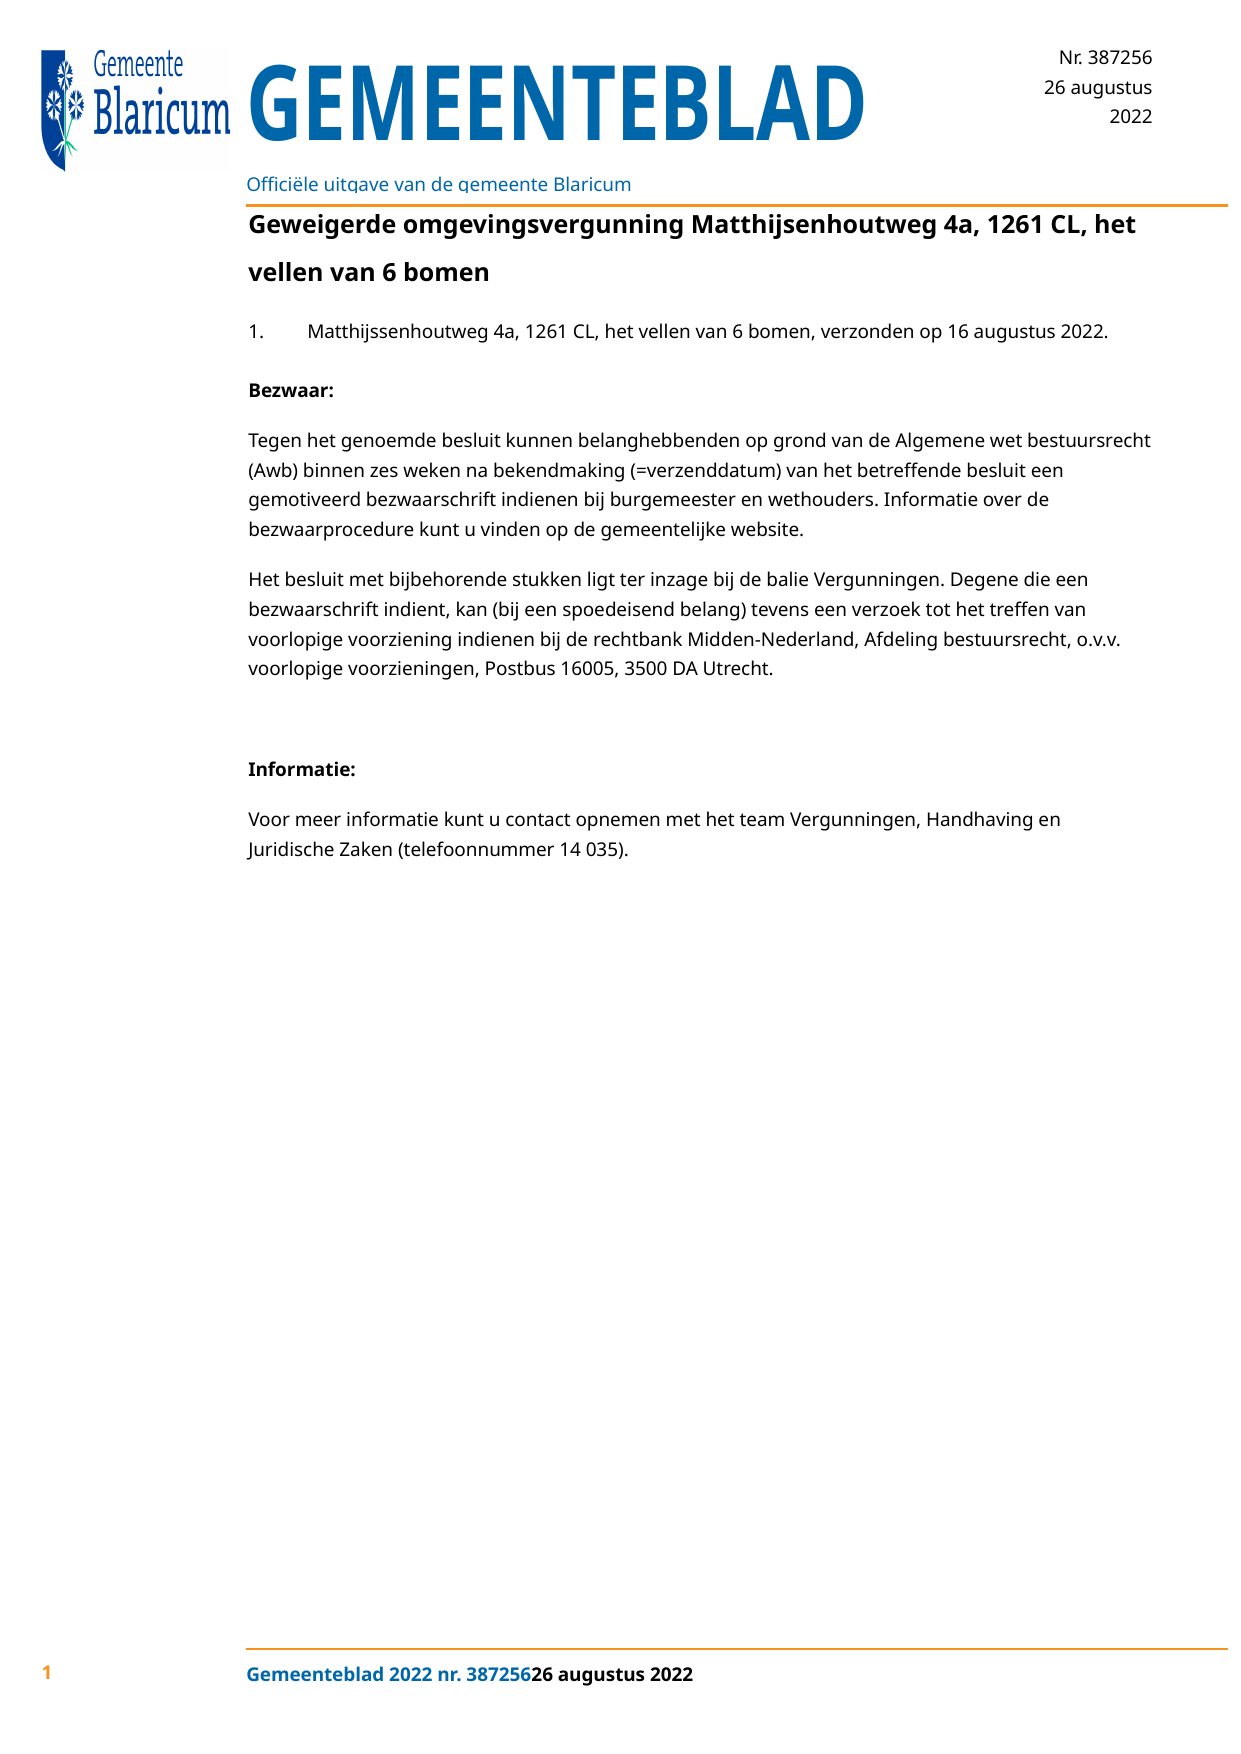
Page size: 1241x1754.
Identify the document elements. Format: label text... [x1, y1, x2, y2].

text Het besluit met bijbehorende stukken ligt ter inzage bij de balie Vergunningen. Degene die een bezwaarschrift indient, kan (bij een spoedeisend belang) tevens een verzoek tot het treffen van voorlopige voorziening indienen bij de rechtbank Midden-Nederland, Afdeling bestuursrecht, o.v.v. voorlopige voorzieningen, Postbus 16005, 3500 DA Utrecht. [248, 567, 1152, 681]
text Voor meer informatie kunt u contact opnemen met het team Vergunningen, Handhaving en Juridische Zaken (telefoonnummer 14 035). [248, 807, 1152, 862]
text Informatie: [248, 756, 1152, 782]
text Geweigerde omgevingsvergunning Matthijsenhoutweg 4a, 1261 CL, het vellen van 6 bomen [248, 207, 1152, 288]
text Bezwaar: [248, 377, 1152, 403]
list Matthijssenhoutweg 4a, 1261 CL, het vellen van 6 bomen, verzonden op 16 augustus 2022. [248, 318, 1152, 344]
picture [41, 47, 231, 172]
text Tegen het genoemde besluit kunnen belanghebbenden op grond van de Algemene wet bestuursrecht (Awb) binnen zes weken na bekendmaking (=verzenddatum) van het betreffende besluit een gemotiveerd bezwaarschrift indienen bij burgemeester en wethouders. Informatie over de bezwaarprocedure kunt u vinden op de gemeentelijke website. [248, 427, 1152, 542]
